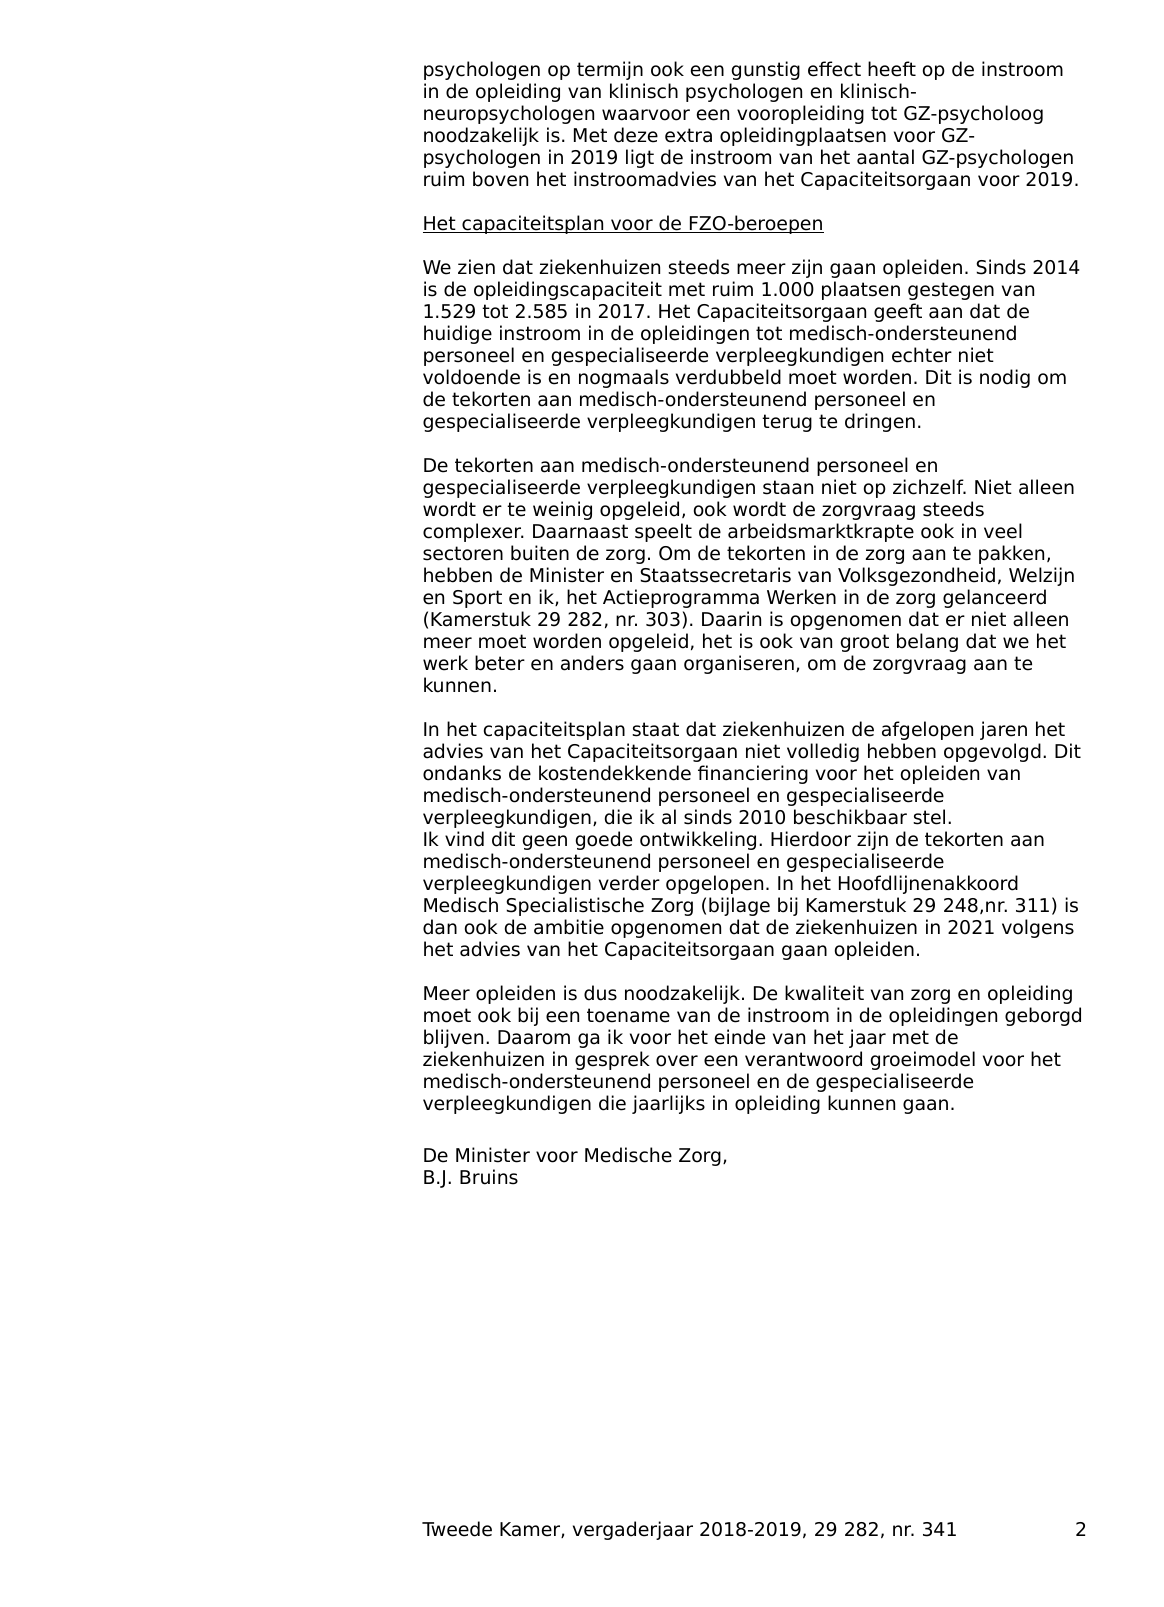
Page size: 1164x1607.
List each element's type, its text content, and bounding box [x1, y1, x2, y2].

text De Minister voor Medische Zorg, B.J. Bruins [422, 1145, 1087, 1189]
text De tekorten aan medisch-ondersteunend personeel en gespecialiseerde verpleegkundigen staan niet op zichzelf. Niet alleen wordt er te weinig opgeleid, ook wordt de zorgvraag steeds complexer. Daarnaast speelt de arbeidsmarktkrapte ook in veel sectoren buiten de zorg. Om de tekorten in de zorg aan te pakken, hebben de Minister en Staatssecretaris van Volksgezondheid, Welzijn en Sport en ik, het Actieprogramma Werken in de zorg gelanceerd (Kamerstuk 29 282, nr. 303). Daarin is opgenomen dat er niet alleen meer moet worden opgeleid, het is ook van groot belang dat we het werk beter en anders gaan organiseren, om de zorgvraag aan te kunnen. [422, 455, 1087, 697]
text psychologen op termijn ook een gunstig effect heeft op de instroom in de opleiding van klinisch psychologen en klinisch-neuropsychologen waarvoor een vooropleiding tot GZ-psycholoog noodzakelijk is. Met deze extra opleidingplaatsen voor GZ-psychologen in 2019 ligt de instroom van het aantal GZ-psychologen ruim boven het instroomadvies van het Capaciteitsorgaan voor 2019. [422, 59, 1087, 191]
text Ik vind dit geen goede ontwikkeling. Hierdoor zijn de tekorten aan medisch-ondersteunend personeel en gespecialiseerde verpleegkundigen verder opgelopen. In het Hoofdlijnenakkoord Medisch Specialistische Zorg (bijlage bij Kamerstuk 29 248,nr. 311) is dan ook de ambitie opgenomen dat de ziekenhuizen in 2021 volgens het advies van het Capaciteitsorgaan gaan opleiden. [422, 829, 1087, 961]
text In het capaciteitsplan staat dat ziekenhuizen de afgelopen jaren het advies van het Capaciteitsorgaan niet volledig hebben opgevolgd. Dit ondanks de kostendekkende financiering voor het opleiden van medisch-ondersteunend personeel en gespecialiseerde verpleegkundigen, die ik al sinds 2010 beschikbaar stel. [422, 719, 1087, 829]
text Meer opleiden is dus noodzakelijk. De kwaliteit van zorg en opleiding moet ook bij een toename van de instroom in de opleidingen geborgd blijven. Daarom ga ik voor het einde van het jaar met de ziekenhuizen in gesprek over een verantwoord groeimodel voor het medisch-ondersteunend personeel en de gespecialiseerde verpleegkundigen die jaarlijks in opleiding kunnen gaan. [422, 983, 1087, 1115]
text We zien dat ziekenhuizen steeds meer zijn gaan opleiden. Sinds 2014 is de opleidingscapaciteit met ruim 1.000 plaatsen gestegen van 1.529 tot 2.585 in 2017. Het Capaciteitsorgaan geeft aan dat de huidige instroom in de opleidingen tot medisch-ondersteunend personeel en gespecialiseerde verpleegkundigen echter niet voldoende is en nogmaals verdubbeld moet worden. Dit is nodig om de tekorten aan medisch-ondersteunend personeel en gespecialiseerde verpleegkundigen terug te dringen. [422, 257, 1087, 433]
subtitle Het capaciteitsplan voor de FZO-beroepen [422, 213, 1087, 235]
